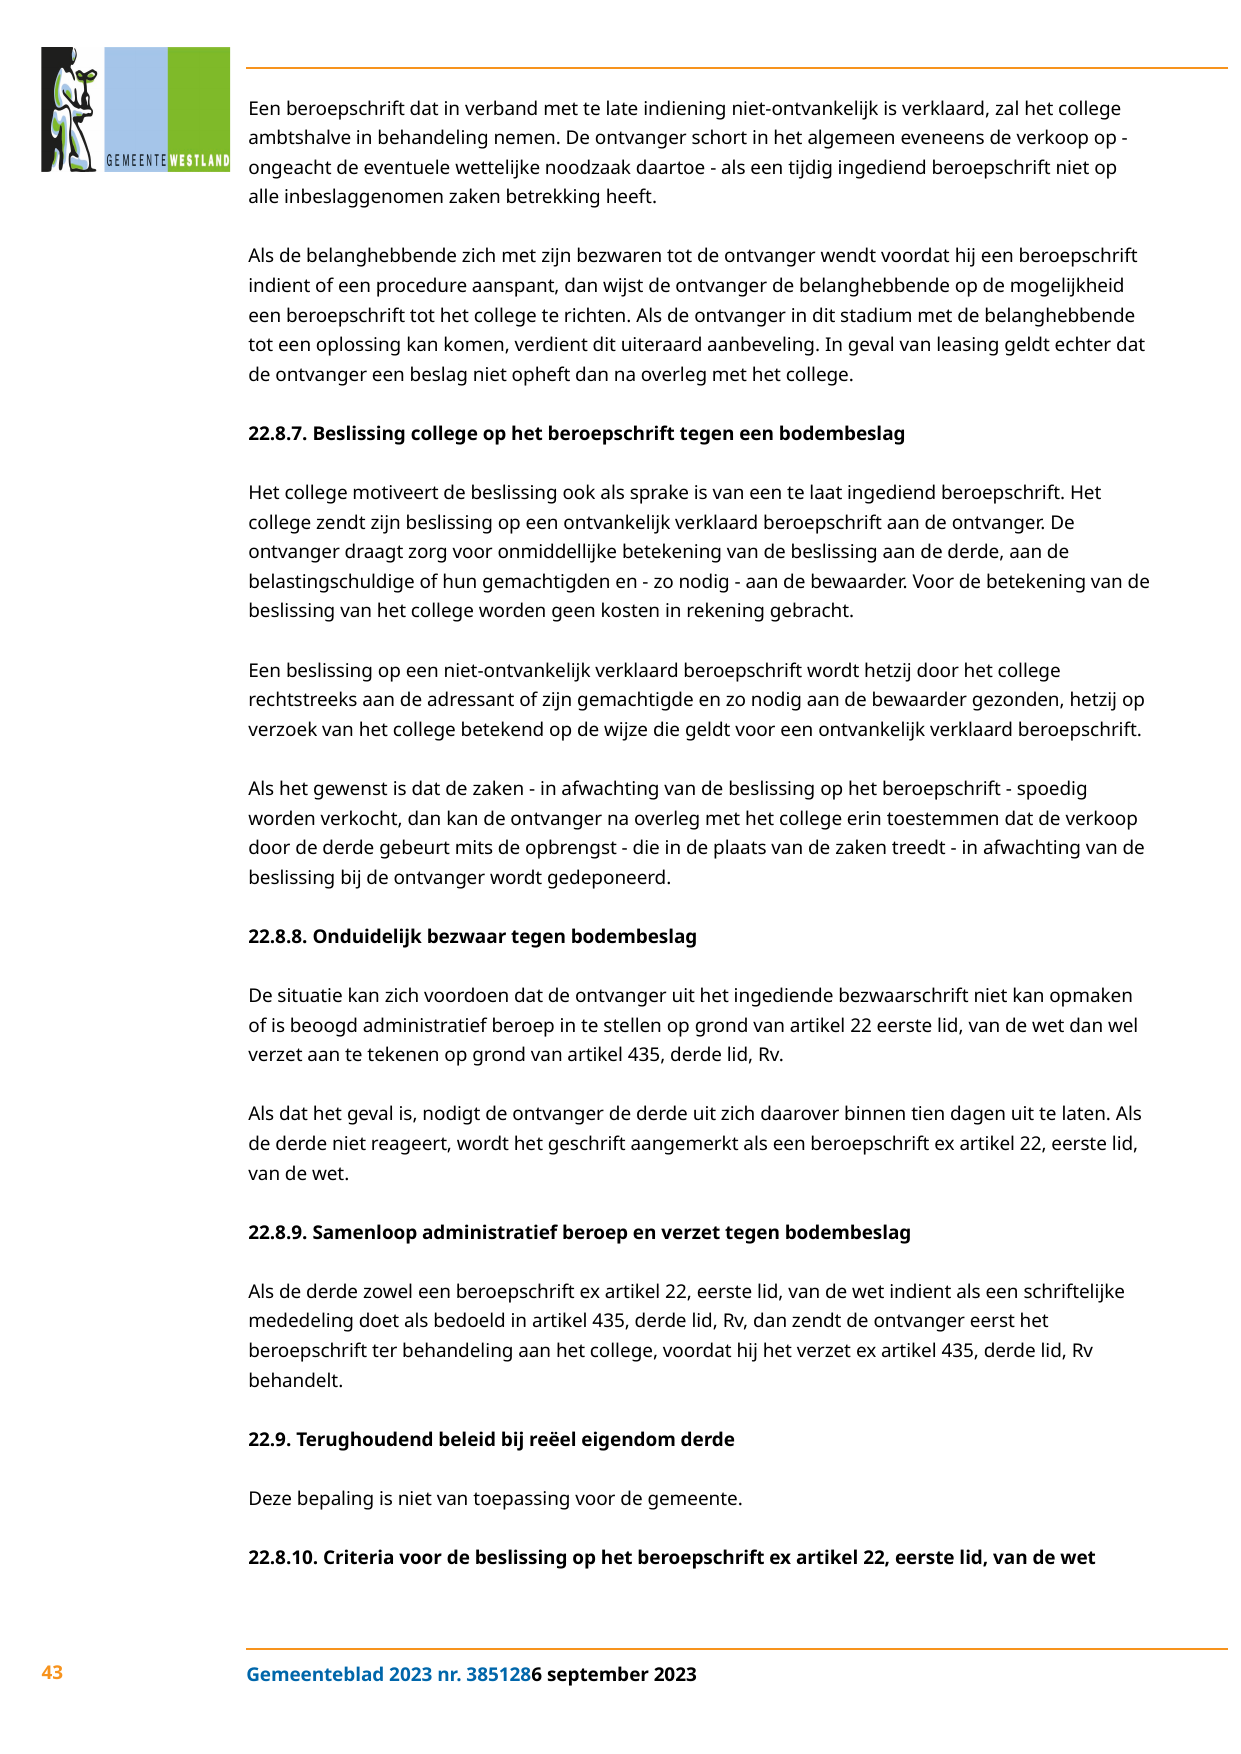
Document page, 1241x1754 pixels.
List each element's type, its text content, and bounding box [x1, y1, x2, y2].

text 22.8.9. Samenloop administratief beroep en verzet tegen bodembeslag [248, 1219, 1152, 1245]
text De situatie kan zich voordoen dat de ontvanger uit het ingediende bezwaarschrift niet kan opmaken of is beoogd administratief beroep in te stellen op grond van artikel 22 eerste lid, van de wet dan wel verzet aan te tekenen op grond van artikel 435, derde lid, Rv. [248, 982, 1152, 1067]
text Het college motiveert de beslissing ook als sprake is van een te laat ingediend beroepschrift. Het college zendt zijn beslissing op een ontvankelijk verklaard beroepschrift aan de ontvanger. De ontvanger draagt zorg voor onmiddellijke betekening van de beslissing aan de derde, aan de belastingschuldige of hun gemachtigden en - zo nodig - aan de bewaarder. Voor de betekening van de beslissing van het college worden geen kosten in rekening gebracht. [248, 479, 1152, 623]
text 22.8.7. Beslissing college op het beroepschrift tegen een bodembeslag [248, 420, 1152, 446]
text 22.8.8. Onduidelijk bezwaar tegen bodembeslag [248, 923, 1152, 949]
picture [41, 47, 231, 172]
text Deze bepaling is niet van toepassing voor de gemeente. [248, 1485, 1152, 1511]
text Als de belanghebbende zich met zijn bezwaren tot de ontvanger wendt voordat hij een beroepschrift indient of een procedure aanspant, dan wijst de ontvanger de belanghebbende op de mogelijkheid een beroepschrift tot het college te richten. Als de ontvanger in dit stadium met de belanghebbende tot een oplossing kan komen, verdient dit uiteraard aanbeveling. In geval van leasing geldt echter dat de ontvanger een beslag niet opheft dan na overleg met het college. [248, 243, 1152, 387]
text 22.8.10. Criteria voor de beslissing op het beroepschrift ex artikel 22, eerste lid, van de wet [248, 1544, 1152, 1570]
text Als dat het geval is, nodigt de ontvanger de derde uit zich daarover binnen tien dagen uit te laten. Als de derde niet reageert, wordt het geschrift aangemerkt als een beroepschrift ex artikel 22, eerste lid, van de wet. [248, 1101, 1152, 1186]
text Als het gewenst is dat de zaken - in afwachting van de beslissing op het beroepschrift - spoedig worden verkocht, dan kan de ontvanger na overleg met het college erin toestemmen dat de verkoop door de derde gebeurt mits de opbrengst - die in de plaats van de zaken treedt - in afwachting van de beslissing bij de ontvanger wordt gedeponeerd. [248, 775, 1152, 890]
text Een beslissing op een niet-ontvankelijk verklaard beroepschrift wordt hetzij door het college rechtstreeks aan de adressant of zijn gemachtigde en zo nodig aan de bewaarder gezonden, hetzij op verzoek van het college betekend op de wijze die geldt voor een ontvankelijk verklaard beroepschrift. [248, 657, 1152, 742]
text Een beroepschrift dat in verband met te late indiening niet-ontvankelijk is verklaard, zal het college ambtshalve in behandeling nemen. De ontvanger schort in het algemeen eveneens de verkoop op - ongeacht de eventuele wettelijke noodzaak daartoe - als een tijdig ingediend beroepschrift niet op alle inbeslaggenomen zaken betrekking heeft. [248, 95, 1152, 209]
text 22.9. Terughoudend beleid bij reëel eigendom derde [248, 1426, 1152, 1452]
text Als de derde zowel een beroepschrift ex artikel 22, eerste lid, van de wet indient als een schriftelijke mededeling doet als bedoeld in artikel 435, derde lid, Rv, dan zendt de ontvanger eerst het beroepschrift ter behandeling aan het college, voordat hij het verzet ex artikel 435, derde lid, Rv behandelt. [248, 1278, 1152, 1393]
